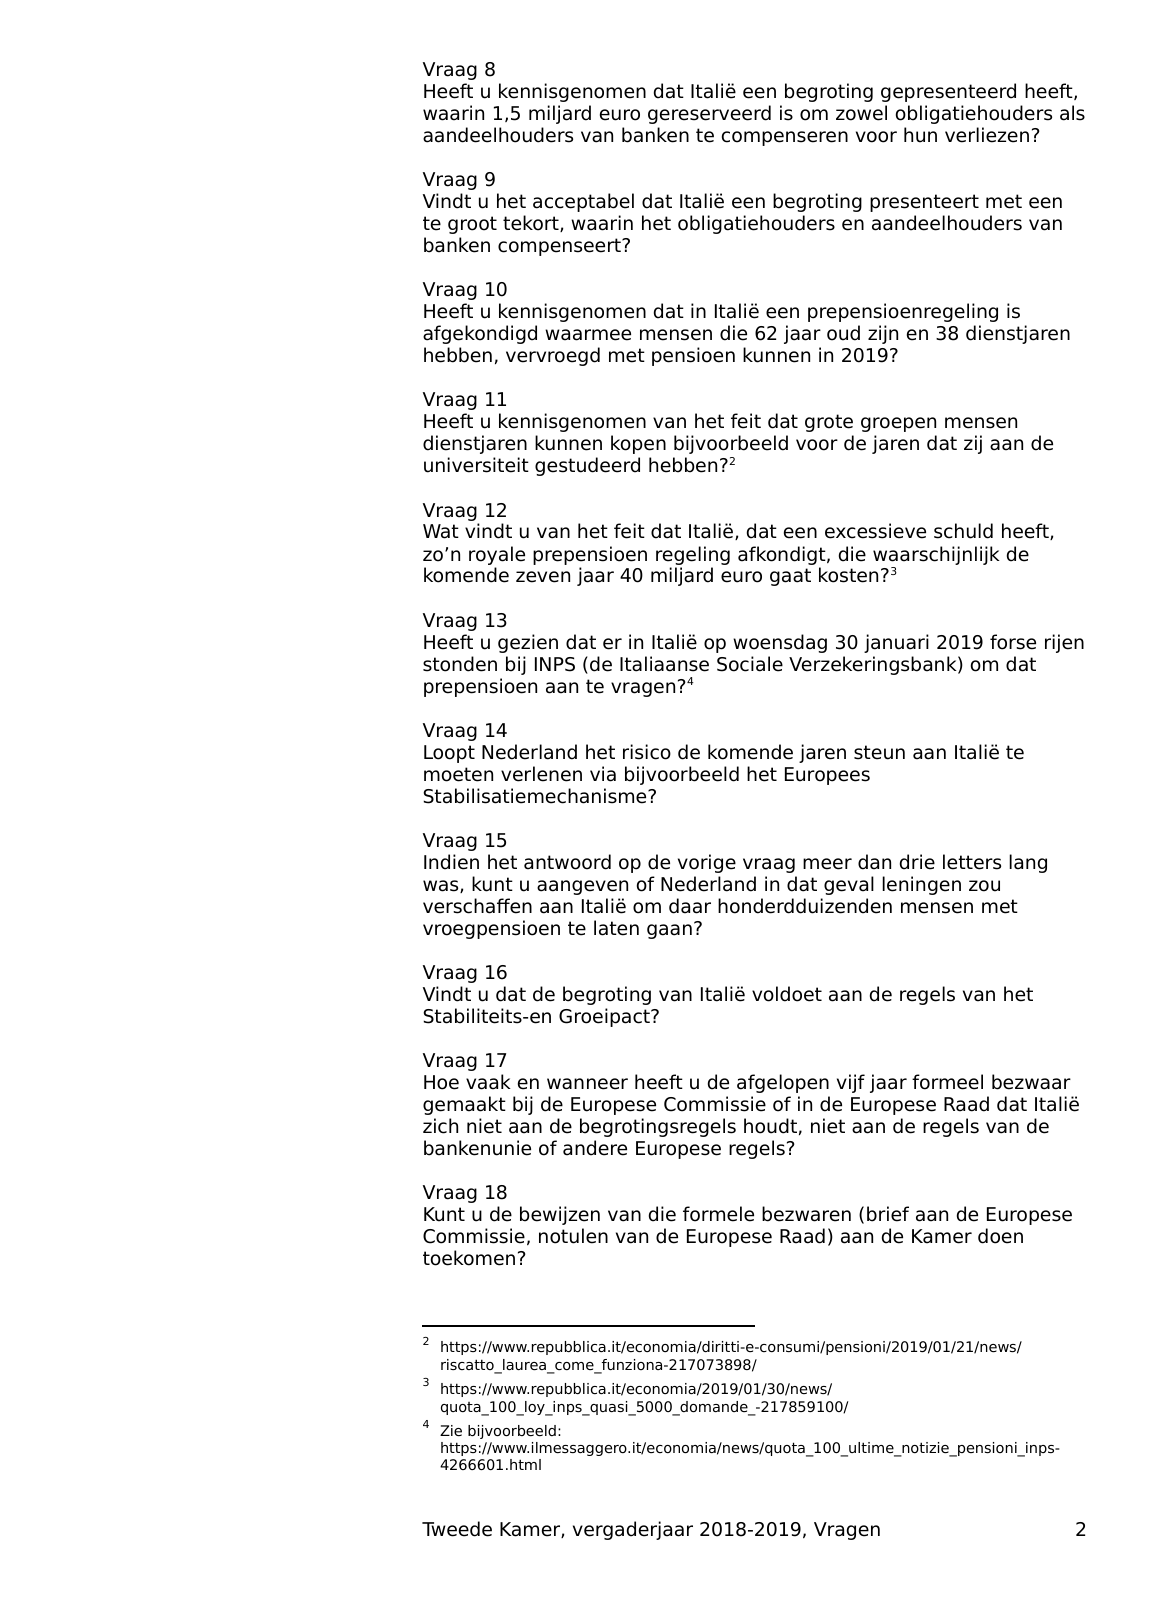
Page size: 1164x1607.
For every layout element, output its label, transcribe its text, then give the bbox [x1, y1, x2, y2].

text Vraag 13 [422, 609, 1087, 632]
text Heeft u kennisgenomen dat Italië een begroting gepresenteerd heeft, waarin 1,5 miljard euro gereserveerd is om zowel obligatiehouders als aandeelhouders van banken te compenseren voor hun verliezen? [422, 81, 1087, 147]
text Vraag 12 [422, 499, 1087, 521]
text Vraag 14 [422, 720, 1087, 742]
text Vraag 9 [422, 169, 1087, 191]
text Vraag 17 [422, 1050, 1087, 1072]
text Heeft u kennisgenomen van het feit dat grote groepen mensen dienstjaren kunnen kopen bijvoorbeeld voor de jaren dat zij aan de universiteit gestudeerd hebben? [422, 411, 1087, 477]
text Loopt Nederland het risico de komende jaren steun aan Italië te moeten verlenen via bijvoorbeeld het Europees Stabilisatiemechanisme? [422, 742, 1087, 808]
text Vraag 15 [422, 830, 1087, 852]
text https://www.repubblica.it/economia/2019/01/30/news/quota_100_loy_inps_quasi_5000_domande_-217859100/ [422, 1377, 1087, 1416]
text https://www.repubblica.it/economia/diritti-e-consumi/pensioni/2019/01/21/news/riscatto_laurea_come_funziona-217073898/ [422, 1335, 1087, 1374]
text Kunt u de bewijzen van die formele bezwaren (brief aan de Europese Commissie, notulen van de Europese Raad) aan de Kamer doen toekomen? [422, 1204, 1087, 1270]
text Wat vindt u van het feit dat Italië, dat een excessieve schuld heeft, zo’n royale prepensioen regeling afkondigt, die waarschijnlijk de komende zeven jaar 40 miljard euro gaat kosten? [422, 521, 1087, 587]
text Heeft u kennisgenomen dat in Italië een prepensioenregeling is afgekondigd waarmee mensen die 62 jaar oud zijn en 38 dienstjaren hebben, vervroegd met pensioen kunnen in 2019? [422, 301, 1087, 367]
text Zie bijvoorbeeld: https://www.ilmessaggero.it/economia/news/quota_100_ultime_notizie_pensioni_inps-4266601.html [422, 1418, 1087, 1474]
text Vindt u dat de begroting van Italië voldoet aan de regels van het Stabiliteits-en Groeipact? [422, 984, 1087, 1028]
text Hoe vaak en wanneer heeft u de afgelopen vijf jaar formeel bezwaar gemaakt bij de Europese Commissie of in de Europese Raad dat Italië zich niet aan de begrotingsregels houdt, niet aan de regels van de bankenunie of andere Europese regels? [422, 1072, 1087, 1160]
text Vraag 16 [422, 962, 1087, 984]
text Indien het antwoord op de vorige vraag meer dan drie letters lang was, kunt u aangeven of Nederland in dat geval leningen zou verschaffen aan Italië om daar honderdduizenden mensen met vroegpensioen te laten gaan? [422, 852, 1087, 940]
text Vraag 10 [422, 279, 1087, 301]
text Vindt u het acceptabel dat Italië een begroting presenteert met een te groot tekort, waarin het obligatiehouders en aandeelhouders van banken compenseert? [422, 191, 1087, 257]
text Heeft u gezien dat er in Italië op woensdag 30 januari 2019 forse rijen stonden bij INPS (de Italiaanse Sociale Verzekeringsbank) om dat prepensioen aan te vragen? [422, 632, 1087, 697]
text Vraag 8 [422, 59, 1087, 81]
text Vraag 11 [422, 389, 1087, 411]
text Vraag 18 [422, 1182, 1087, 1204]
